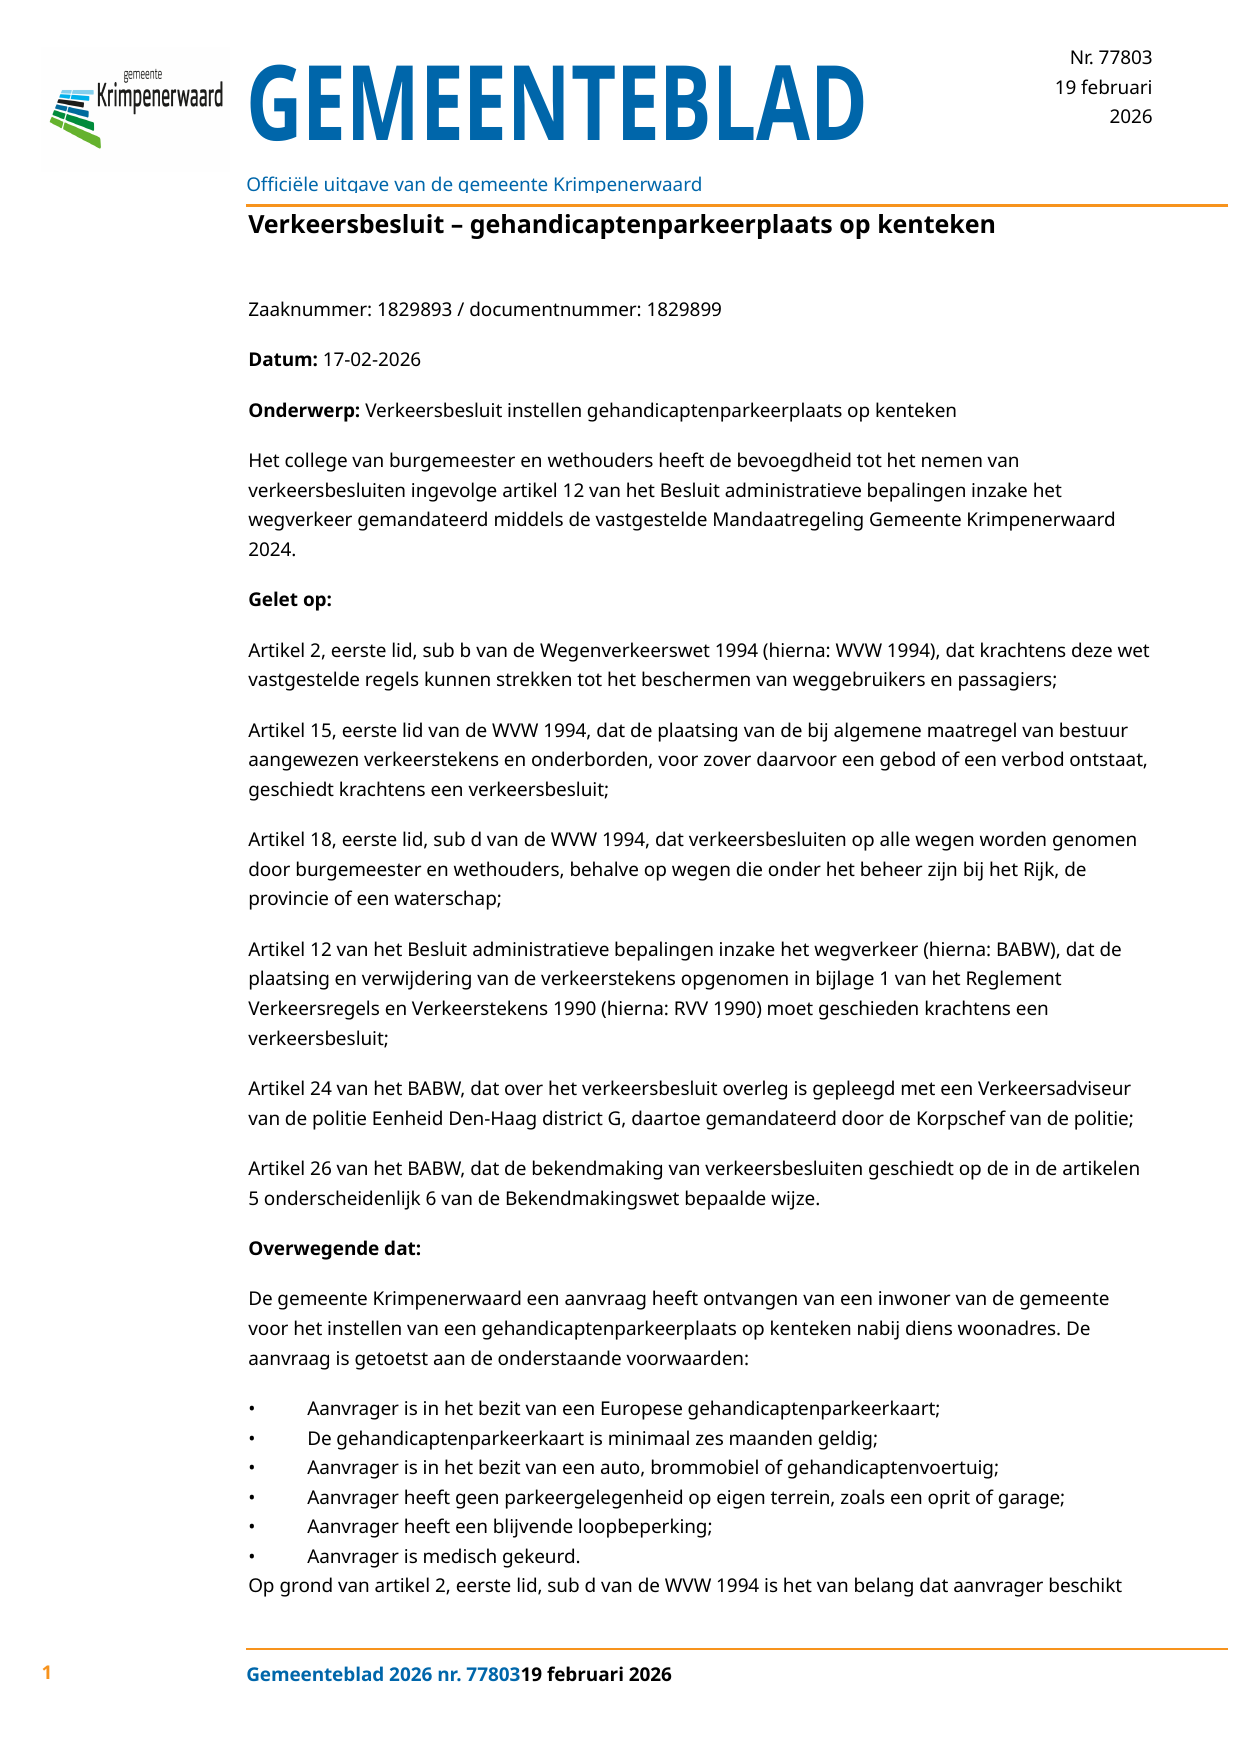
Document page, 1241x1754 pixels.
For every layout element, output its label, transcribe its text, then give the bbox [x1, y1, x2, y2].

list Aanvrager is in het bezit van een Europese gehandicaptenparkeerkaart; [248, 1395, 1152, 1421]
text Zaaknummer: 1829893 / documentnummer: 1829899 [248, 296, 1152, 322]
picture [41, 47, 231, 172]
text Artikel 15, eerste lid van de WVW 1994, dat de plaatsing van de bij algemene maatregel van bestuur aangewezen verkeerstekens en onderborden, voor zover daarvoor een gebod of een verbod ontstaat, geschiedt krachtens een verkeersbesluit; [248, 717, 1152, 802]
text Op grond van artikel 2, eerste lid, sub d van de WVW 1994 is het van belang dat aanvrager beschikt [248, 1573, 1152, 1598]
text Artikel 18, eerste lid, sub d van de WVW 1994, dat verkeersbesluiten op alle wegen worden genomen door burgemeester en wethouders, behalve op wegen die onder het beheer zijn bij het Rijk, de provincie of een waterschap; [248, 826, 1152, 911]
text Verkeersbesluit – gehandicaptenparkeerplaats op kenteken [248, 207, 1152, 241]
list Aanvrager heeft een blijvende loopbeperking; [248, 1513, 1152, 1539]
text Onderwerp: Verkeersbesluit instellen gehandicaptenparkeerplaats op kenteken [248, 397, 1152, 423]
list Aanvrager is in het bezit van een auto, brommobiel of gehandicaptenvoertuig; [248, 1454, 1152, 1480]
text Gelet op: [248, 586, 1152, 612]
text Artikel 24 van het BABW, dat over het verkeersbesluit overleg is gepleegd met een Verkeersadviseur van de politie Eenheid Den-Haag district G, daartoe gemandateerd door de Korpschef van de politie; [248, 1075, 1152, 1131]
text Artikel 2, eerste lid, sub b van de Wegenverkeerswet 1994 (hierna: WVW 1994), dat krachtens deze wet vastgestelde regels kunnen strekken tot het beschermen van weggebruikers en passagiers; [248, 637, 1152, 692]
text Het college van burgemeester en wethouders heeft de bevoegdheid tot het nemen van verkeersbesluiten ingevolge artikel 12 van het Besluit administratieve bepalingen inzake het wegverkeer gemandateerd middels de vastgestelde Mandaatregeling Gemeente Krimpenerwaard 2024. [248, 447, 1152, 562]
text Overwegende dat: [248, 1235, 1152, 1261]
text Artikel 26 van het BABW, dat de bekendmaking van verkeersbesluiten geschiedt op de in de artikelen 5 onderscheidenlijk 6 van de Bekendmakingswet bepaalde wijze. [248, 1155, 1152, 1211]
text Datum: 17-02-2026 [248, 346, 1152, 372]
text Artikel 12 van het Besluit administratieve bepalingen inzake het wegverkeer (hierna: BABW), dat de plaatsing en verwijdering van de verkeerstekens opgenomen in bijlage 1 van het Reglement Verkeersregels en Verkeerstekens 1990 (hierna: RVV 1990) moet geschieden krachtens een verkeersbesluit; [248, 936, 1152, 1051]
list De gehandicaptenparkeerkaart is minimaal zes maanden geldig; [248, 1425, 1152, 1451]
list Aanvrager heeft geen parkeergelegenheid op eigen terrein, zoals een oprit of garage; [248, 1484, 1152, 1510]
list Aanvrager is medisch gekeurd. [248, 1543, 1152, 1569]
text De gemeente Krimpenerwaard een aanvraag heeft ontvangen van een inwoner van de gemeente voor het instellen van een gehandicaptenparkeerplaats op kenteken nabij diens woonadres. De aanvraag is getoetst aan de onderstaande voorwaarden: [248, 1286, 1152, 1371]
